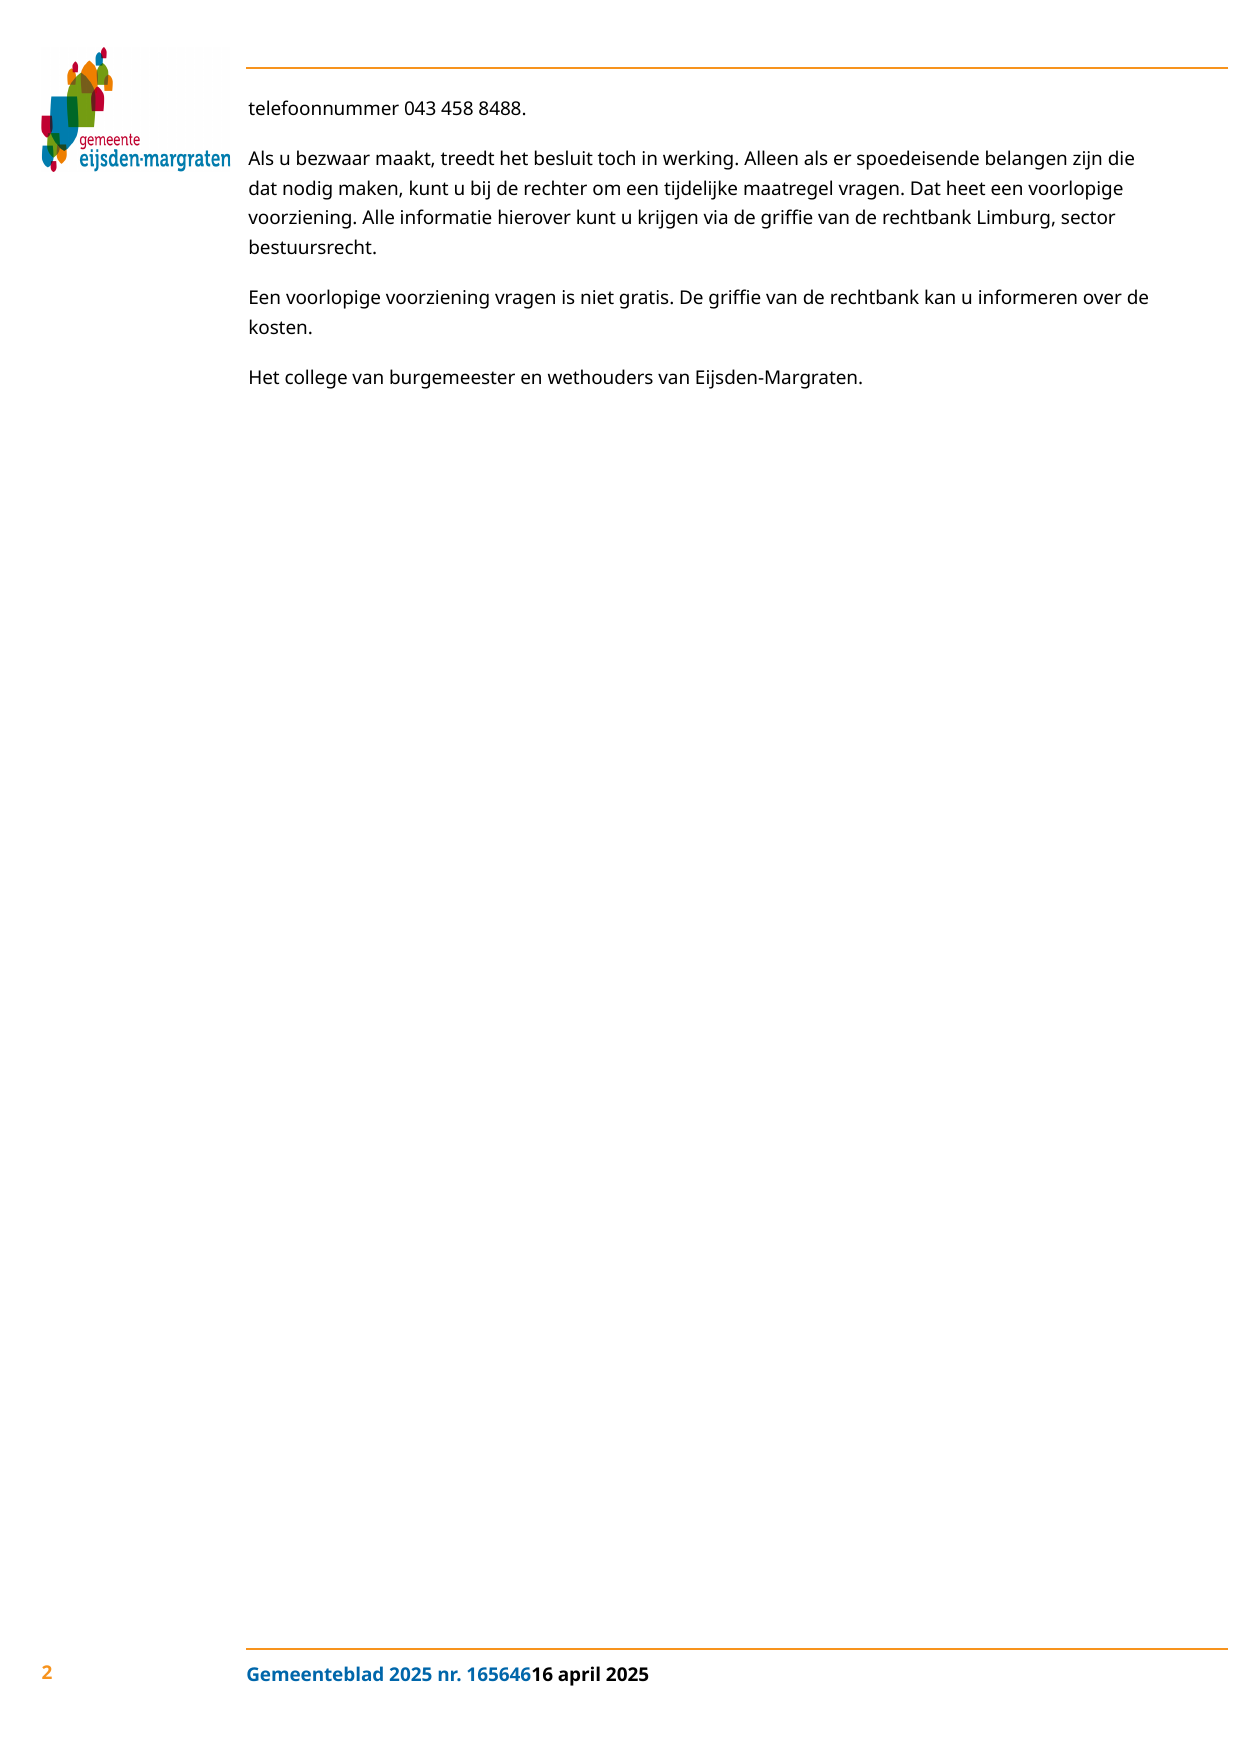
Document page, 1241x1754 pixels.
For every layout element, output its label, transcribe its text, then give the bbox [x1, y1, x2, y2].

text Als u bezwaar maakt, treedt het besluit toch in werking. Alleen als er spoedeisende belangen zijn die dat nodig maken, kunt u bij de rechter om een tijdelijke maatregel vragen. Dat heet een voorlopige voorziening. Alle informatie hierover kunt u krijgen via de griffie van de rechtbank Limburg, sector bestuursrecht. [248, 145, 1152, 260]
text Het college van burgemeester en wethouders van Eijsden-Margraten. [248, 364, 1152, 390]
text Een voorlopige voorziening vragen is niet gratis. De griffie van de rechtbank kan u informeren over de kosten. [248, 284, 1152, 340]
text telefoonnummer 043 458 8488. [248, 95, 1152, 121]
picture [41, 47, 231, 172]
